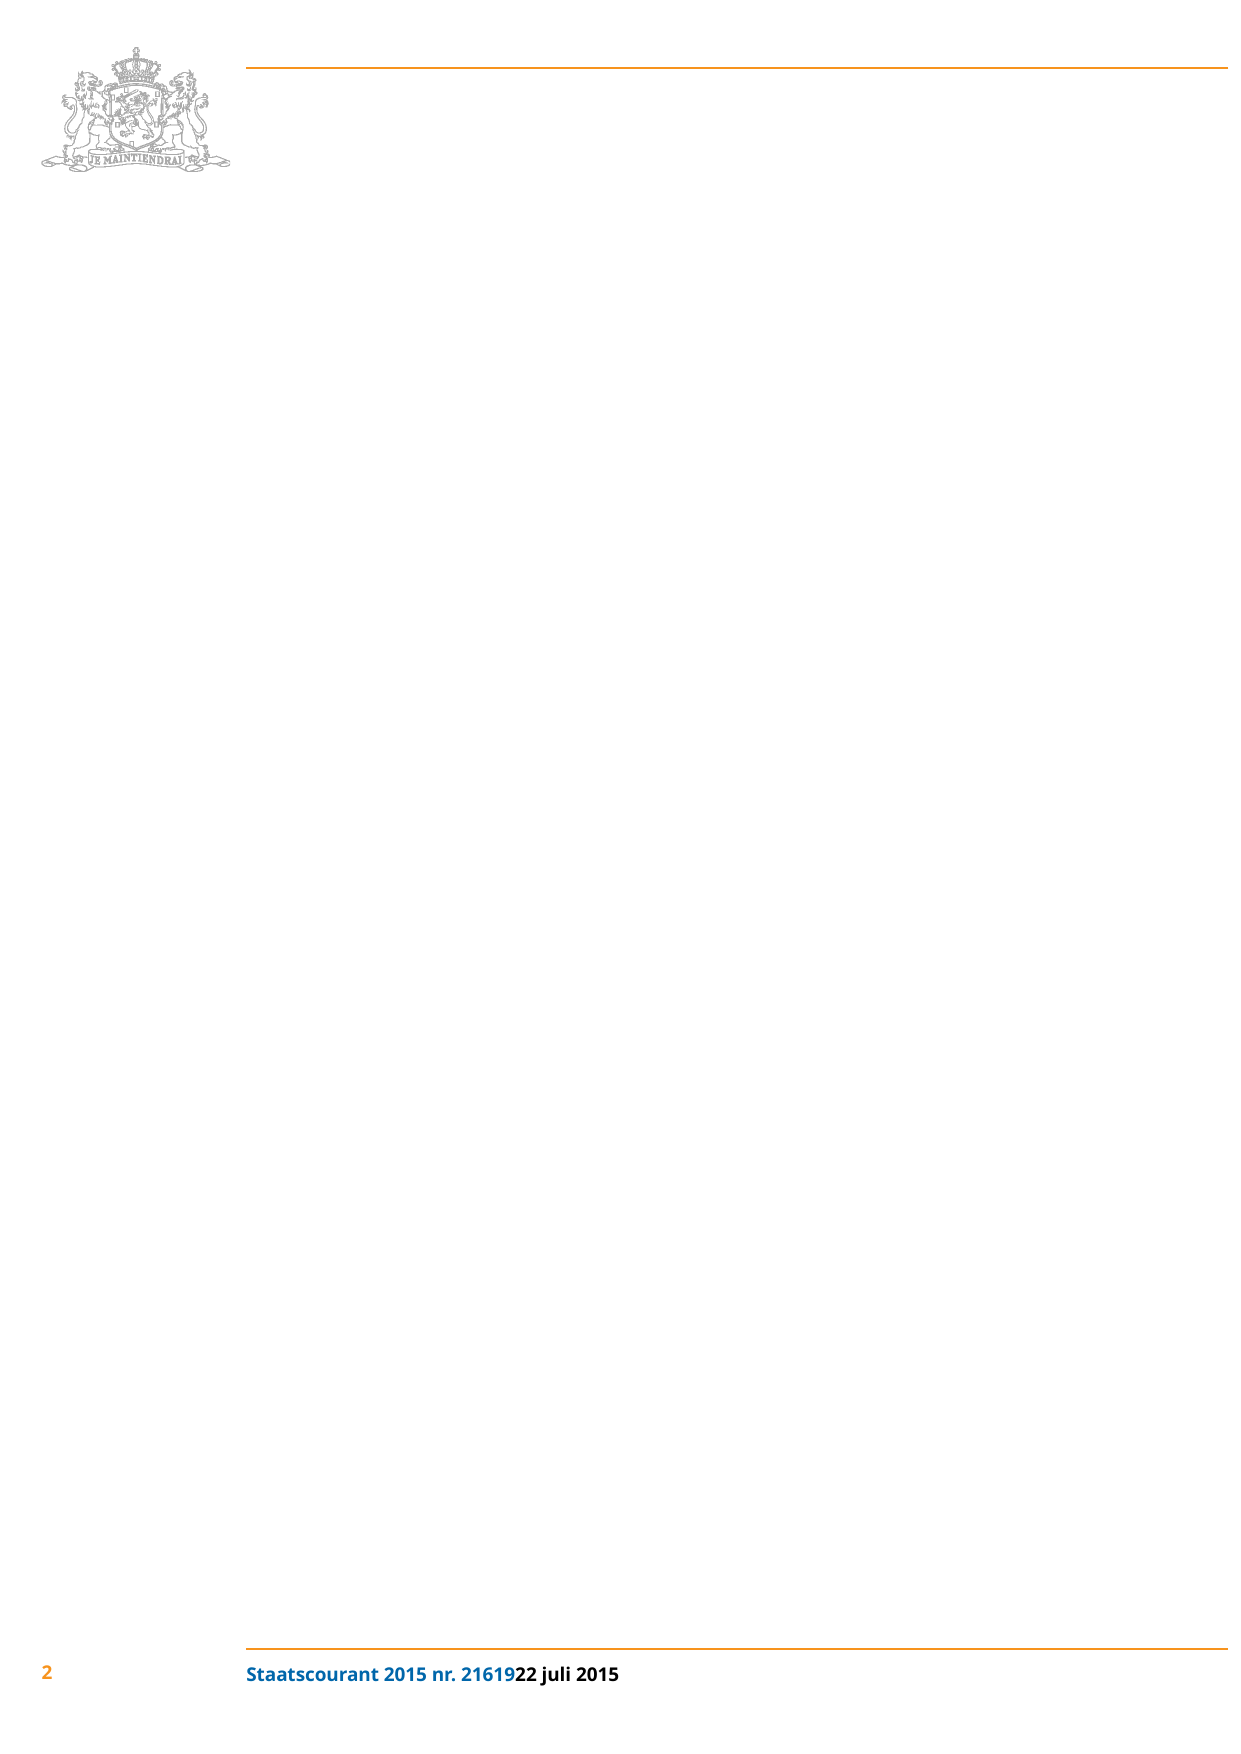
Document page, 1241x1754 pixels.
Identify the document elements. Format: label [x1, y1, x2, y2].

picture [41, 47, 231, 172]
